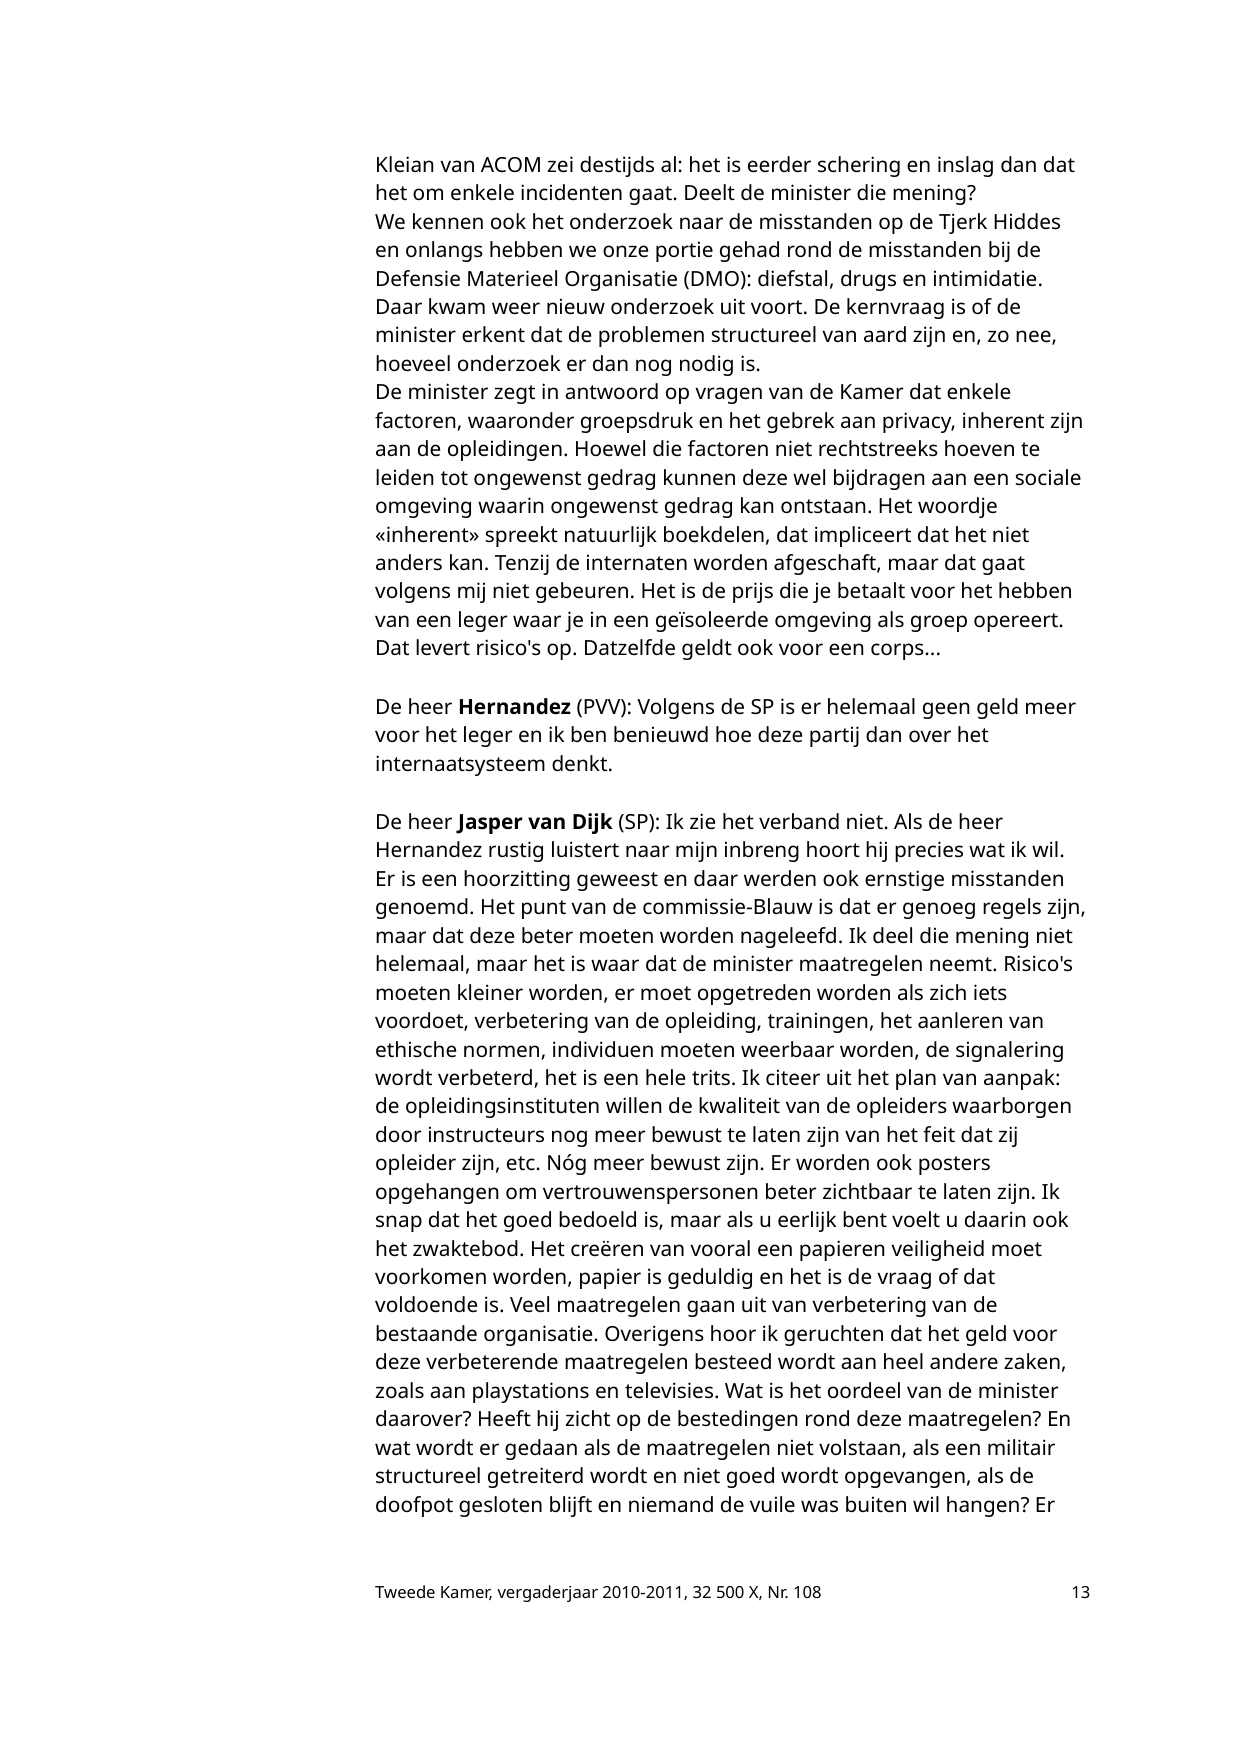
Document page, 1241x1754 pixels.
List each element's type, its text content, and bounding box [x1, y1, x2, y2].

text De minister zegt in antwoord op vragen van de Kamer dat enkele factoren, waaronder groepsdruk en het gebrek aan privacy, inherent zijn aan de opleidingen. Hoewel die factoren niet rechtstreeks hoeven te leiden tot ongewenst gedrag kunnen deze wel bijdragen aan een sociale omgeving waarin ongewenst gedrag kan ontstaan. Het woordje «inherent» spreekt natuurlijk boekdelen, dat impliceert dat het niet anders kan. Tenzij de internaten worden afgeschaft, maar dat gaat volgens mij niet gebeuren. Het is de prijs die je betaalt voor het hebben van een leger waar je in een geïsoleerde omgeving als groep opereert. Dat levert risico's op. Datzelfde geldt ook voor een corps... [375, 377, 1090, 662]
text De heer Hernandez (PVV): Volgens de SP is er helemaal geen geld meer voor het leger en ik ben benieuwd hoe deze partij dan over het internaatsysteem denkt. [375, 692, 1090, 777]
text De heer Jasper van Dijk (SP): Ik zie het verband niet. Als de heer Hernandez rustig luistert naar mijn inbreng hoort hij precies wat ik wil. [375, 807, 1090, 864]
text Er is een hoorzitting geweest en daar werden ook ernstige misstanden genoemd. Het punt van de commissie-Blauw is dat er genoeg regels zijn, maar dat deze beter moeten worden nageleefd. Ik deel die mening niet helemaal, maar het is waar dat de minister maatregelen neemt. Risico's moeten kleiner worden, er moet opgetreden worden als zich iets voordoet, verbetering van de opleiding, trainingen, het aanleren van ethische normen, individuen moeten weerbaar worden, de signalering wordt verbeterd, het is een hele trits. Ik citeer uit het plan van aanpak: de opleidingsinstituten willen de kwaliteit van de opleiders waarborgen door instructeurs nog meer bewust te laten zijn van het feit dat zij opleider zijn, etc. Nóg meer bewust zijn. Er worden ook posters opgehangen om vertrouwenspersonen beter zichtbaar te laten zijn. Ik snap dat het goed bedoeld is, maar als u eerlijk bent voelt u daarin ook het zwaktebod. Het creëren van vooral een papieren veiligheid moet voorkomen worden, papier is geduldig en het is de vraag of dat voldoende is. Veel maatregelen gaan uit van verbetering van de bestaande organisatie. Overigens hoor ik geruchten dat het geld voor deze verbeterende maatregelen besteed wordt aan heel andere zaken, zoals aan playstations en televisies. Wat is het oordeel van de minister daarover? Heeft hij zicht op de bestedingen rond deze maatregelen? En wat wordt er gedaan als de maatregelen niet volstaan, als een militair structureel getreiterd wordt en niet goed wordt opgevangen, als de doofpot gesloten blijft en niemand de vuile was buiten wil hangen? Er [375, 864, 1090, 1518]
text We kennen ook het onderzoek naar de misstanden op de Tjerk Hiddes en onlangs hebben we onze portie gehad rond de misstanden bij de Defensie Materieel Organisatie (DMO): diefstal, drugs en intimidatie. Daar kwam weer nieuw onderzoek uit voort. De kernvraag is of de minister erkent dat de problemen structureel van aard zijn en, zo nee, hoeveel onderzoek er dan nog nodig is. [375, 207, 1090, 377]
text Kleian van ACOM zei destijds al: het is eerder schering en inslag dan dat het om enkele incidenten gaat. Deelt de minister die mening? [375, 150, 1090, 207]
